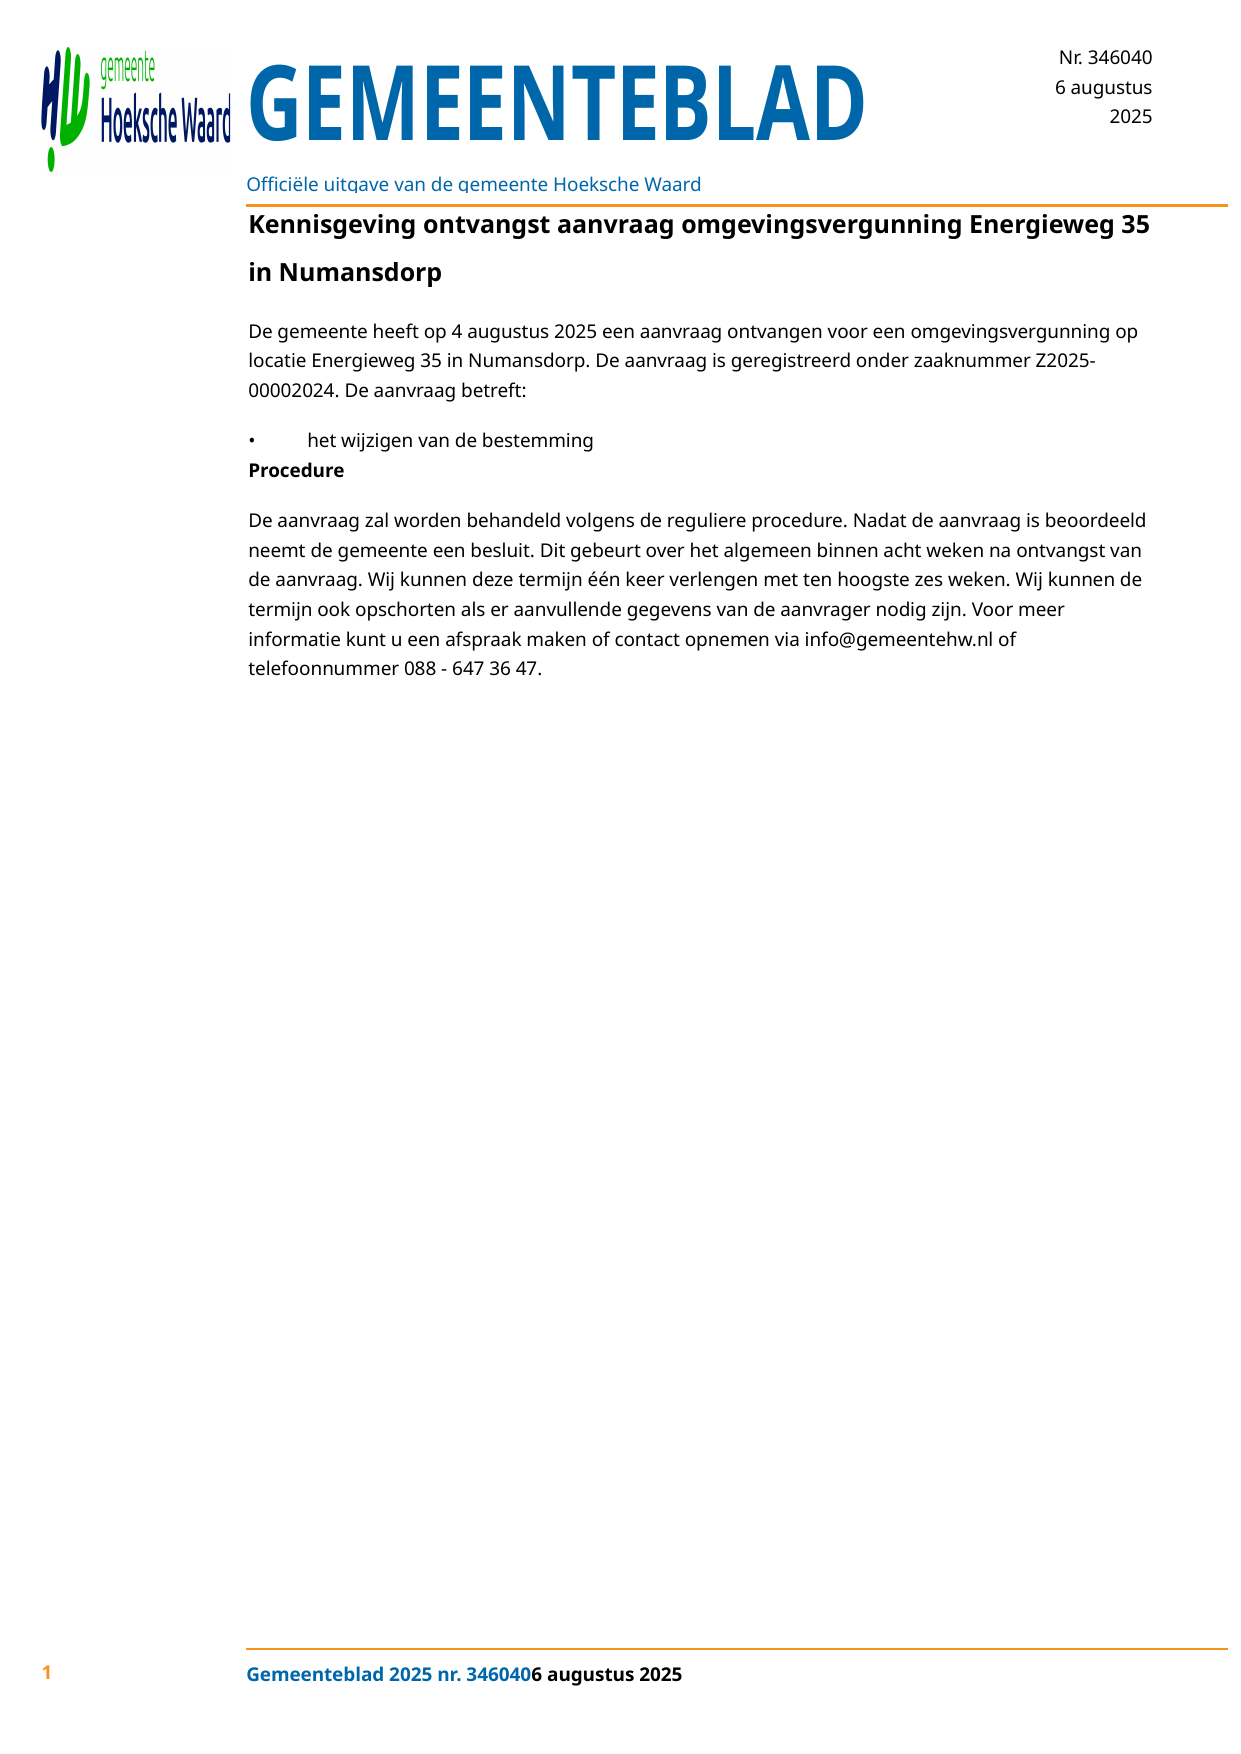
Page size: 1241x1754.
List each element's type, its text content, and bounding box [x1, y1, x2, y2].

text Procedure [248, 457, 1152, 483]
text Kennisgeving ontvangst aanvraag omgevingsvergunning Energieweg 35 in Numansdorp [248, 207, 1152, 288]
picture [41, 47, 231, 172]
text De gemeente heeft op 4 augustus 2025 een aanvraag ontvangen voor een omgevingsvergunning op locatie Energieweg 35 in Numansdorp. De aanvraag is geregistreerd onder zaaknummer Z2025-00002024. De aanvraag betreft: [248, 318, 1152, 403]
text De aanvraag zal worden behandeld volgens de reguliere procedure. Nadat de aanvraag is beoordeeld neemt de gemeente een besluit. Dit gebeurt over het algemeen binnen acht weken na ontvangst van de aanvraag. Wij kunnen deze termijn één keer verlengen met ten hoogste zes weken. Wij kunnen de termijn ook opschorten als er aanvullende gegevens van de aanvrager nodig zijn. Voor meer informatie kunt u een afspraak maken of contact opnemen via info@gemeentehw.nl of telefoonnummer 088 - 647 36 47. [248, 507, 1152, 681]
list het wijzigen van de bestemming [248, 427, 1152, 453]
